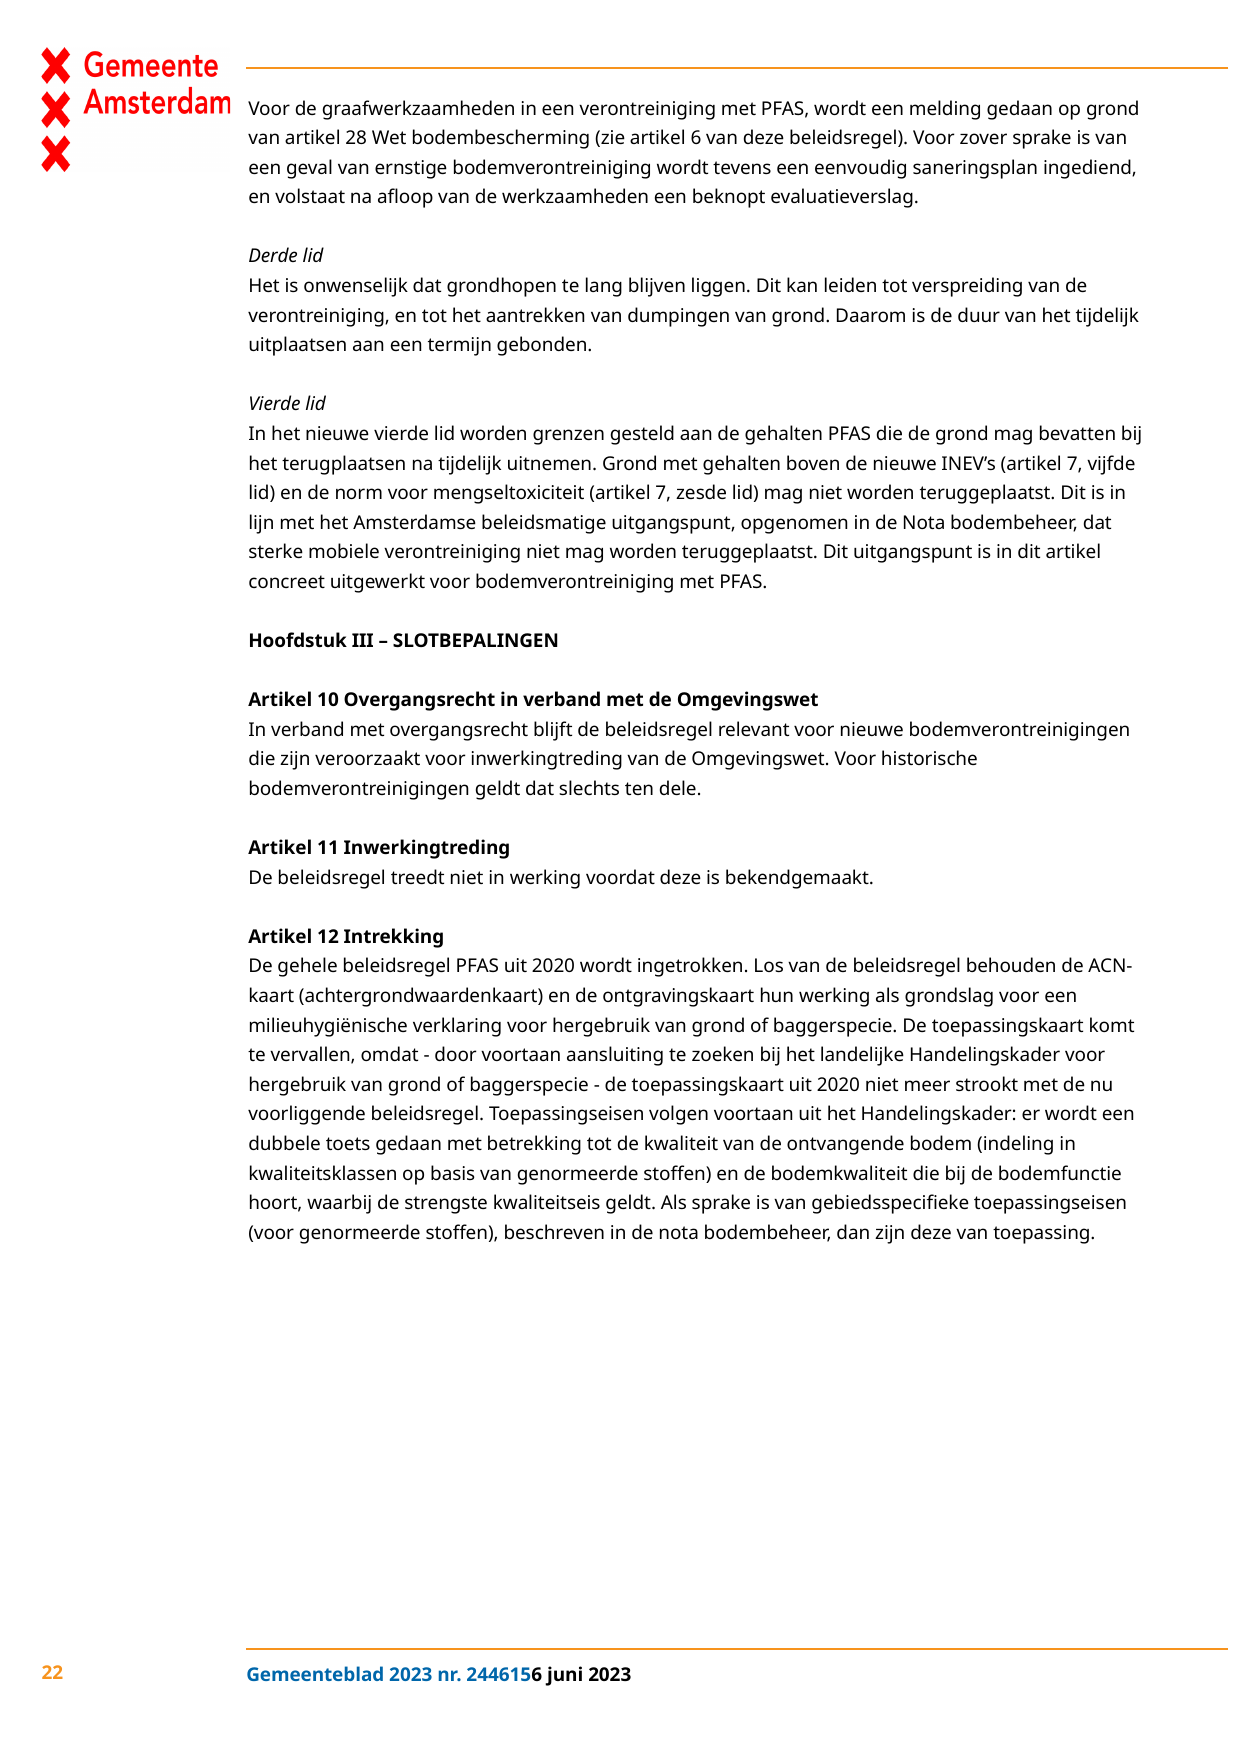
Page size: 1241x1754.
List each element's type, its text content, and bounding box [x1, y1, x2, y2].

text Artikel 12 Intrekking [248, 923, 1152, 949]
text De gehele beleidsregel PFAS uit 2020 wordt ingetrokken. Los van de beleidsregel behouden de ACN-kaart (achtergrondwaardenkaart) en de ontgravingskaart hun werking als grondslag voor een milieuhygiënische verklaring voor hergebruik van grond of baggerspecie. De toepassingskaart komt te vervallen, omdat - door voortaan aansluiting te zoeken bij het landelijke Handelingskader voor hergebruik van grond of baggerspecie - de toepassingskaart uit 2020 niet meer strookt met de nu voorliggende beleidsregel. Toepassingseisen volgen voortaan uit het Handelingskader: er wordt een dubbele toets gedaan met betrekking tot de kwaliteit van de ontvangende bodem (indeling in kwaliteitsklassen op basis van genormeerde stoffen) en de bodemkwaliteit die bij de bodemfunctie hoort, waarbij de strengste kwaliteitseis geldt. Als sprake is van gebiedsspecifieke toepassingseisen (voor genormeerde stoffen), beschreven in de nota bodembeheer, dan zijn deze van toepassing. [248, 953, 1152, 1245]
text Derde lid [248, 243, 1152, 268]
text Artikel 10 Overgangsrecht in verband met de Omgevingswet [248, 686, 1152, 712]
text In het nieuwe vierde lid worden grenzen gesteld aan de gehalten PFAS die de grond mag bevatten bij het terugplaatsen na tijdelijk uitnemen. Grond met gehalten boven de nieuwe INEV’s (artikel 7, vijfde lid) en de norm voor mengseltoxiciteit (artikel 7, zesde lid) mag niet worden teruggeplaatst. Dit is in lijn met het Amsterdamse beleidsmatige uitgangspunt, opgenomen in de Nota bodembeheer, dat sterke mobiele verontreiniging niet mag worden teruggeplaatst. Dit uitgangspunt is in dit artikel concreet uitgewerkt voor bodemverontreiniging met PFAS. [248, 420, 1152, 594]
text Het is onwenselijk dat grondhopen te lang blijven liggen. Dit kan leiden tot verspreiding van de verontreiniging, en tot het aantrekken van dumpingen van grond. Daarom is de duur van het tijdelijk uitplaatsen aan een termijn gebonden. [248, 272, 1152, 357]
text Artikel 11 Inwerkingtreding [248, 834, 1152, 860]
text De beleidsregel treedt niet in werking voordat deze is bekendgemaakt. [248, 864, 1152, 890]
text Voor de graafwerkzaamheden in een verontreiniging met PFAS, wordt een melding gedaan op grond van artikel 28 Wet bodembescherming (zie artikel 6 van deze beleidsregel). Voor zover sprake is van een geval van ernstige bodemverontreiniging wordt tevens een eenvoudig saneringsplan ingediend, en volstaat na afloop van de werkzaamheden een beknopt evaluatieverslag. [248, 95, 1152, 209]
picture [41, 47, 231, 172]
text Hoofdstuk III – SLOTBEPALINGEN [248, 627, 1152, 653]
text Vierde lid [248, 391, 1152, 416]
text In verband met overgangsrecht blijft de beleidsregel relevant voor nieuwe bodemverontreinigingen die zijn veroorzaakt voor inwerkingtreding van de Omgevingswet. Voor historische bodemverontreinigingen geldt dat slechts ten dele. [248, 716, 1152, 801]
